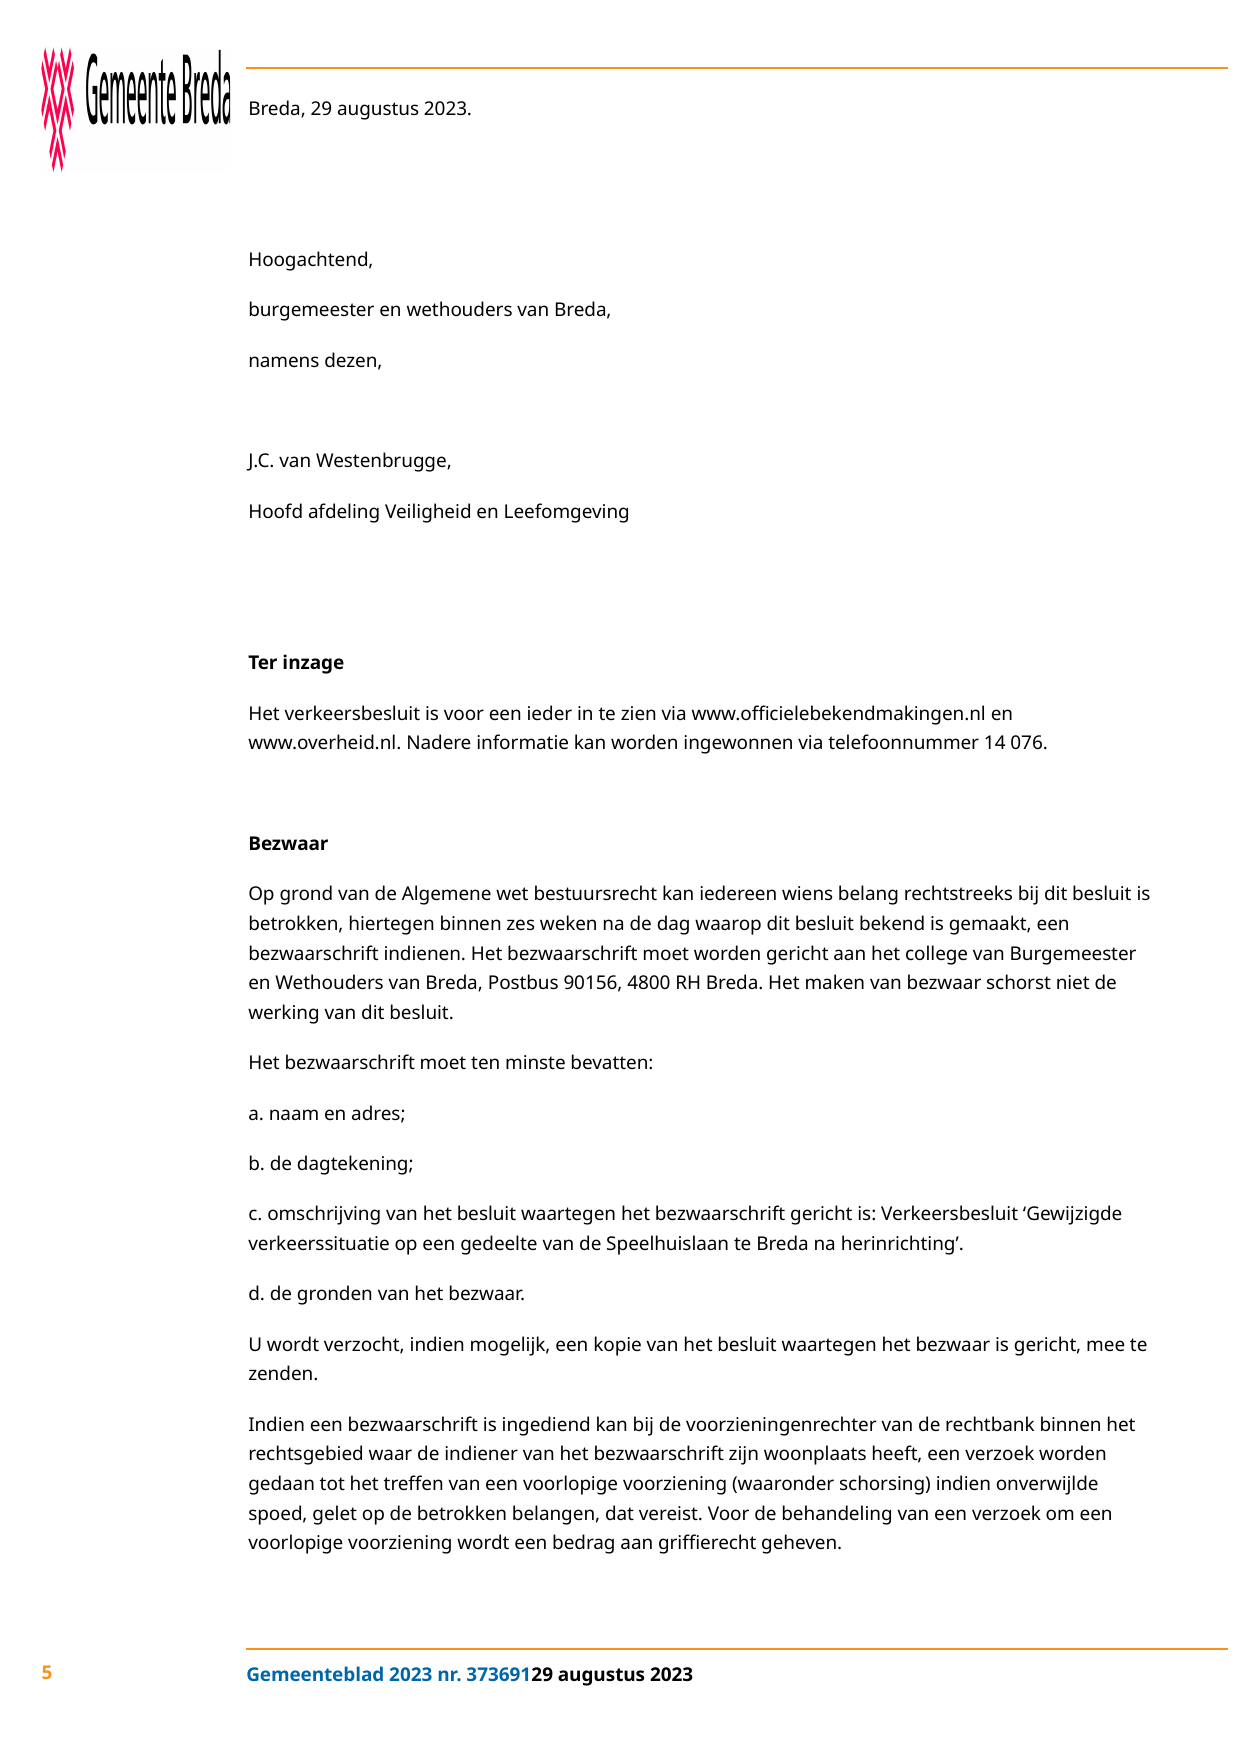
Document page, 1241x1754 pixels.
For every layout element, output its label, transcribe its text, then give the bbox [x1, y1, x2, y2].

text Het bezwaarschrift moet ten minste bevatten: [248, 1049, 1152, 1075]
text burgemeester en wethouders van Breda, [248, 296, 1152, 322]
text Breda, 29 augustus 2023. [248, 95, 1152, 121]
text Indien een bezwaarschrift is ingediend kan bij de voorzieningenrechter van de rechtbank binnen het rechtsgebied waar de indiener van het bezwaarschrift zijn woonplaats heeft, een verzoek worden gedaan tot het treffen van een voorlopige voorziening (waaronder schorsing) indien onverwijlde spoed, gelet op de betrokken belangen, dat vereist. Voor de behandeling van een verzoek om een voorlopige voorziening wordt een bedrag aan griffierecht geheven. [248, 1411, 1152, 1555]
text a. naam en adres; [248, 1100, 1152, 1126]
text c. omschrijving van het besluit waartegen het bezwaarschrift gericht is: Verkeersbesluit ‘Gewijzigde verkeerssituatie op een gedeelte van de Speelhuislaan te Breda na herinrichting’. [248, 1201, 1152, 1256]
text U wordt verzocht, indien mogelijk, een kopie van het besluit waartegen het bezwaar is gericht, mee te zenden. [248, 1331, 1152, 1386]
text Het verkeersbesluit is voor een ieder in te zien via www.officielebekendmakingen.nl en www.overheid.nl. Nadere informatie kan worden ingewonnen via telefoonnummer 14 076. [248, 700, 1152, 755]
text namens dezen, [248, 347, 1152, 373]
text Ter inzage [248, 649, 1152, 675]
picture [41, 47, 231, 172]
text Bezwaar [248, 830, 1152, 856]
text Hoofd afdeling Veiligheid en Leefomgeving [248, 498, 1152, 524]
text J.C. van Westenbrugge, [248, 448, 1152, 473]
text d. de gronden van het bezwaar. [248, 1281, 1152, 1306]
text b. de dagtekening; [248, 1150, 1152, 1176]
text Op grond van de Algemene wet bestuursrecht kan iedereen wiens belang rechtstreeks bij dit besluit is betrokken, hiertegen binnen zes weken na de dag waarop dit besluit bekend is gemaakt, een bezwaarschrift indienen. Het bezwaarschrift moet worden gericht aan het college van Burgemeester en Wethouders van Breda, Postbus 90156, 4800 RH Breda. Het maken van bezwaar schorst niet de werking van dit besluit. [248, 881, 1152, 1025]
text Hoogachtend, [248, 246, 1152, 272]
